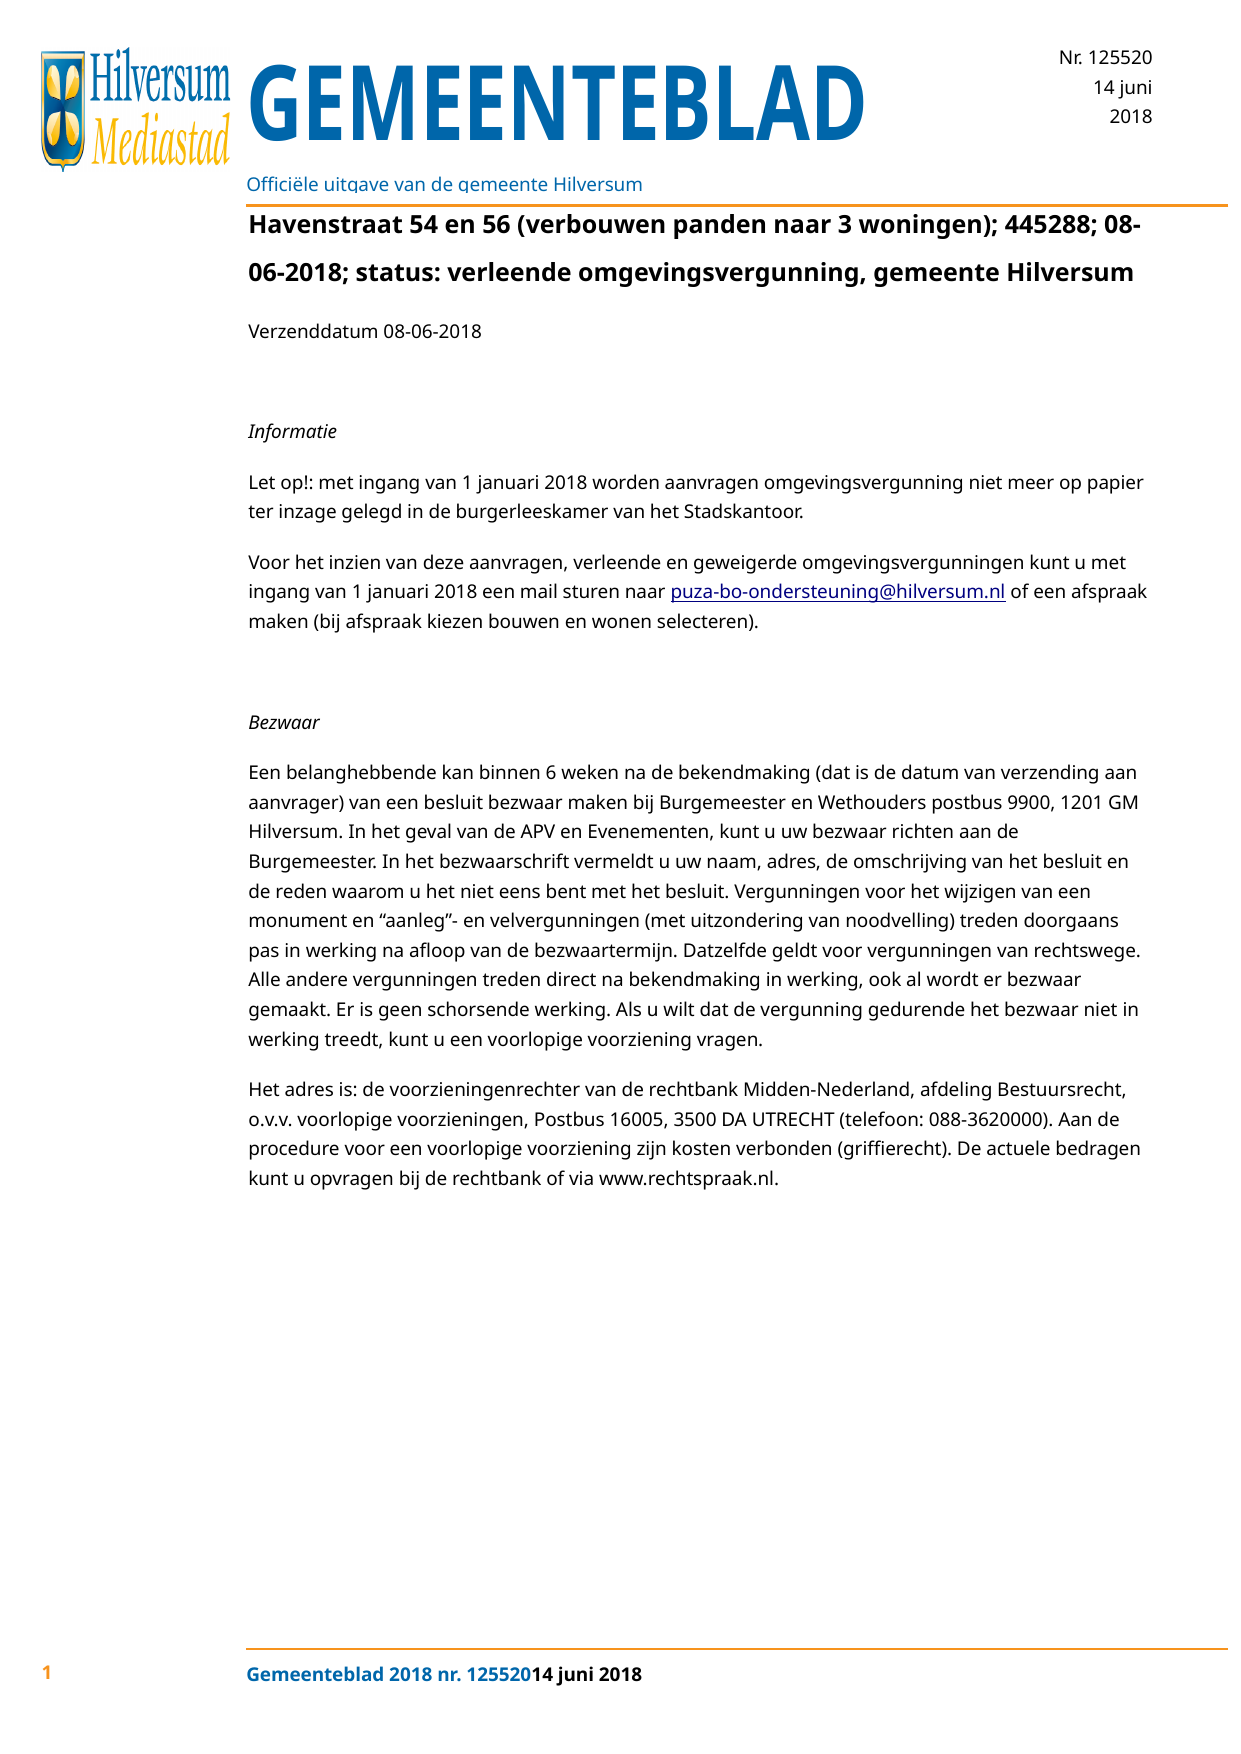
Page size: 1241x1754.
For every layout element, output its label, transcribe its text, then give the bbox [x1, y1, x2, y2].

text Let op!: met ingang van 1 januari 2018 worden aanvragen omgevingsvergunning niet meer op papier ter inzage gelegd in de burgerleeskamer van het Stadskantoor. [248, 469, 1152, 524]
text Bezwaar [248, 709, 1152, 735]
text Voor het inzien van deze aanvragen, verleende en geweigerde omgevingsvergunningen kunt u met ingang van 1 januari 2018 een mail sturen naar puza-bo-ondersteuning@hilversum.nl of een afspraak maken (bij afspraak kiezen bouwen en wonen selecteren). [248, 549, 1152, 634]
text Informatie [248, 419, 1152, 444]
text Een belanghebbende kan binnen 6 weken na de bekendmaking (dat is de datum van verzending aan aanvrager) van een besluit bezwaar maken bij Burgemeester en Wethouders postbus 9900, 1201 GM Hilversum. In het geval van de APV en Evenementen, kunt u uw bezwaar richten aan de Burgemeester. In het bezwaarschrift vermeldt u uw naam, adres, de omschrijving van het besluit en de reden waarom u het niet eens bent met het besluit. Vergunningen voor het wijzigen van een monument en “aanleg”- en velvergunningen (met uitzondering van noodvelling) treden doorgaans pas in werking na afloop van de bezwaartermijn. Datzelfde geldt voor vergunningen van rechtswege. Alle andere vergunningen treden direct na bekendmaking in werking, ook al wordt er bezwaar gemaakt. Er is geen schorsende werking. Als u wilt dat de vergunning gedurende het bezwaar niet in werking treedt, kunt u een voorlopige voorziening vragen. [248, 759, 1152, 1052]
text Het adres is: de voorzieningenrechter van de rechtbank Midden-Nederland, afdeling Bestuursrecht, o.v.v. voorlopige voorzieningen, Postbus 16005, 3500 DA UTRECHT (telefoon: 088-3620000). Aan de procedure voor een voorlopige voorziening zijn kosten verbonden (griffierecht). De actuele bedragen kunt u opvragen bij de rechtbank of via www.rechtspraak.nl. [248, 1076, 1152, 1191]
text Havenstraat 54 en 56 (verbouwen panden naar 3 woningen); 445288; 08-06-2018; status: verleende omgevingsvergunning, gemeente Hilversum [248, 207, 1152, 288]
picture [41, 47, 231, 172]
text Verzenddatum 08-06-2018 [248, 318, 1152, 344]
